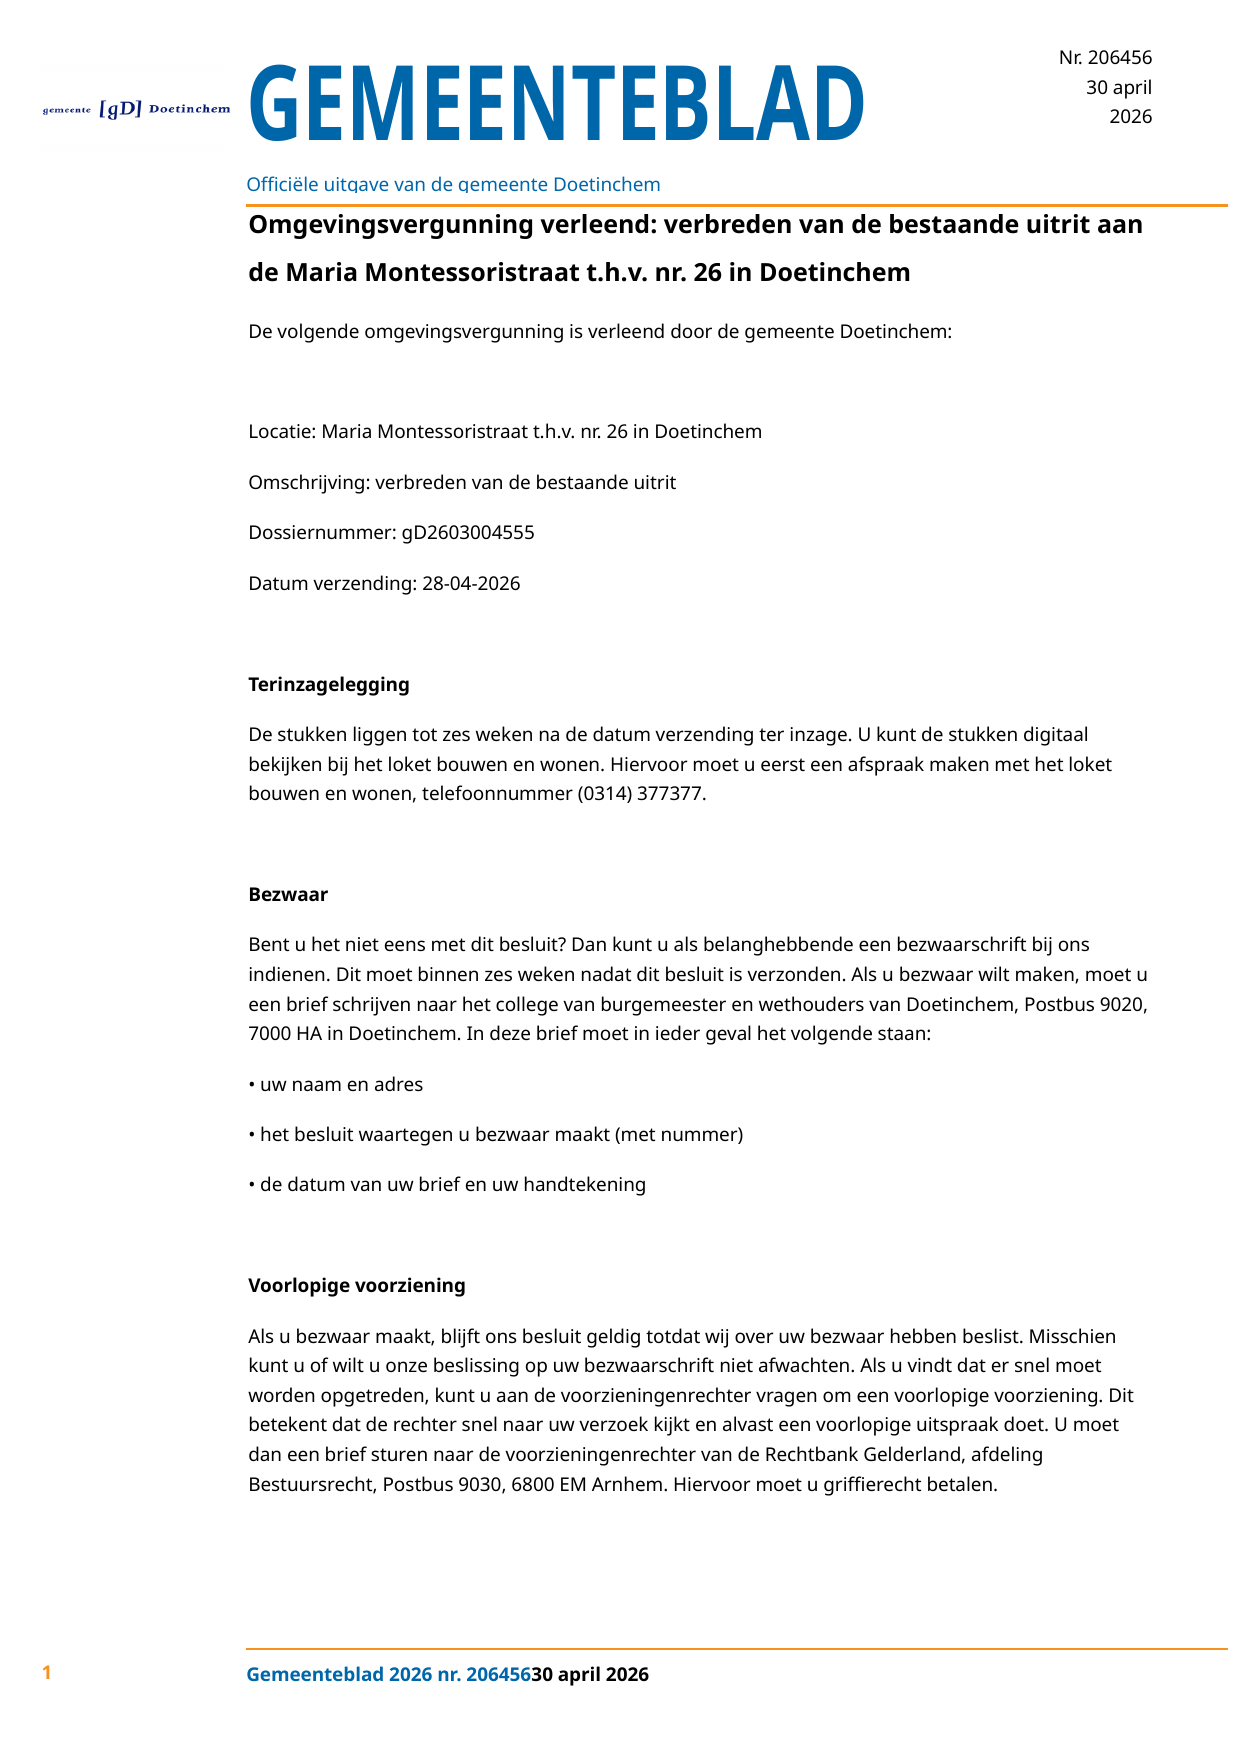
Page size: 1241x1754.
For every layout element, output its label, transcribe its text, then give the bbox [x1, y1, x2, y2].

text Voorlopige voorziening [248, 1272, 1152, 1298]
text De stukken liggen tot zes weken na de datum verzending ter inzage. U kunt de stukken digitaal bekijken bij het loket bouwen en wonen. Hiervoor moet u eerst een afspraak maken met het loket bouwen en wonen, telefoonnummer (0314) 377377. [248, 721, 1152, 806]
text Terinzagelegging [248, 671, 1152, 697]
text Locatie: Maria Montessoristraat t.h.v. nr. 26 in Doetinchem [248, 419, 1152, 444]
text Omgevingsvergunning verleend: verbreden van de bestaande uitrit aan de Maria Montessoristraat t.h.v. nr. 26 in Doetinchem [248, 207, 1152, 288]
text Bent u het niet eens met dit besluit? Dan kunt u als belanghebbende een bezwaarschrift bij ons indienen. Dit moet binnen zes weken nadat dit besluit is verzonden. Als u bezwaar wilt maken, moet u een brief schrijven naar het college van burgemeester en wethouders van Doetinchem, Postbus 9020, 7000 HA in Doetinchem. In deze brief moet in ieder geval het volgende staan: [248, 932, 1152, 1046]
text • uw naam en adres [248, 1071, 1152, 1097]
text Bezwaar [248, 881, 1152, 907]
text Omschrijving: verbreden van de bestaande uitrit [248, 469, 1152, 495]
text • het besluit waartegen u bezwaar maakt (met nummer) [248, 1121, 1152, 1147]
picture [41, 47, 231, 172]
text Dossiernummer: gD2603004555 [248, 519, 1152, 545]
text Datum verzending: 28-04-2026 [248, 570, 1152, 596]
text De volgende omgevingsvergunning is verleend door de gemeente Doetinchem: [248, 318, 1152, 344]
text • de datum van uw brief en uw handtekening [248, 1172, 1152, 1197]
text Als u bezwaar maakt, blijft ons besluit geldig totdat wij over uw bezwaar hebben beslist. Misschien kunt u of wilt u onze beslissing op uw bezwaarschrift niet afwachten. Als u vindt dat er snel moet worden opgetreden, kunt u aan de voorzieningenrechter vragen om een voorlopige voorziening. Dit betekent dat de rechter snel naar uw verzoek kijkt en alvast een voorlopige uitspraak doet. U moet dan een brief sturen naar de voorzieningenrechter van de Rechtbank Gelderland, afdeling Bestuursrecht, Postbus 9030, 6800 EM Arnhem. Hiervoor moet u griffierecht betalen. [248, 1323, 1152, 1497]
